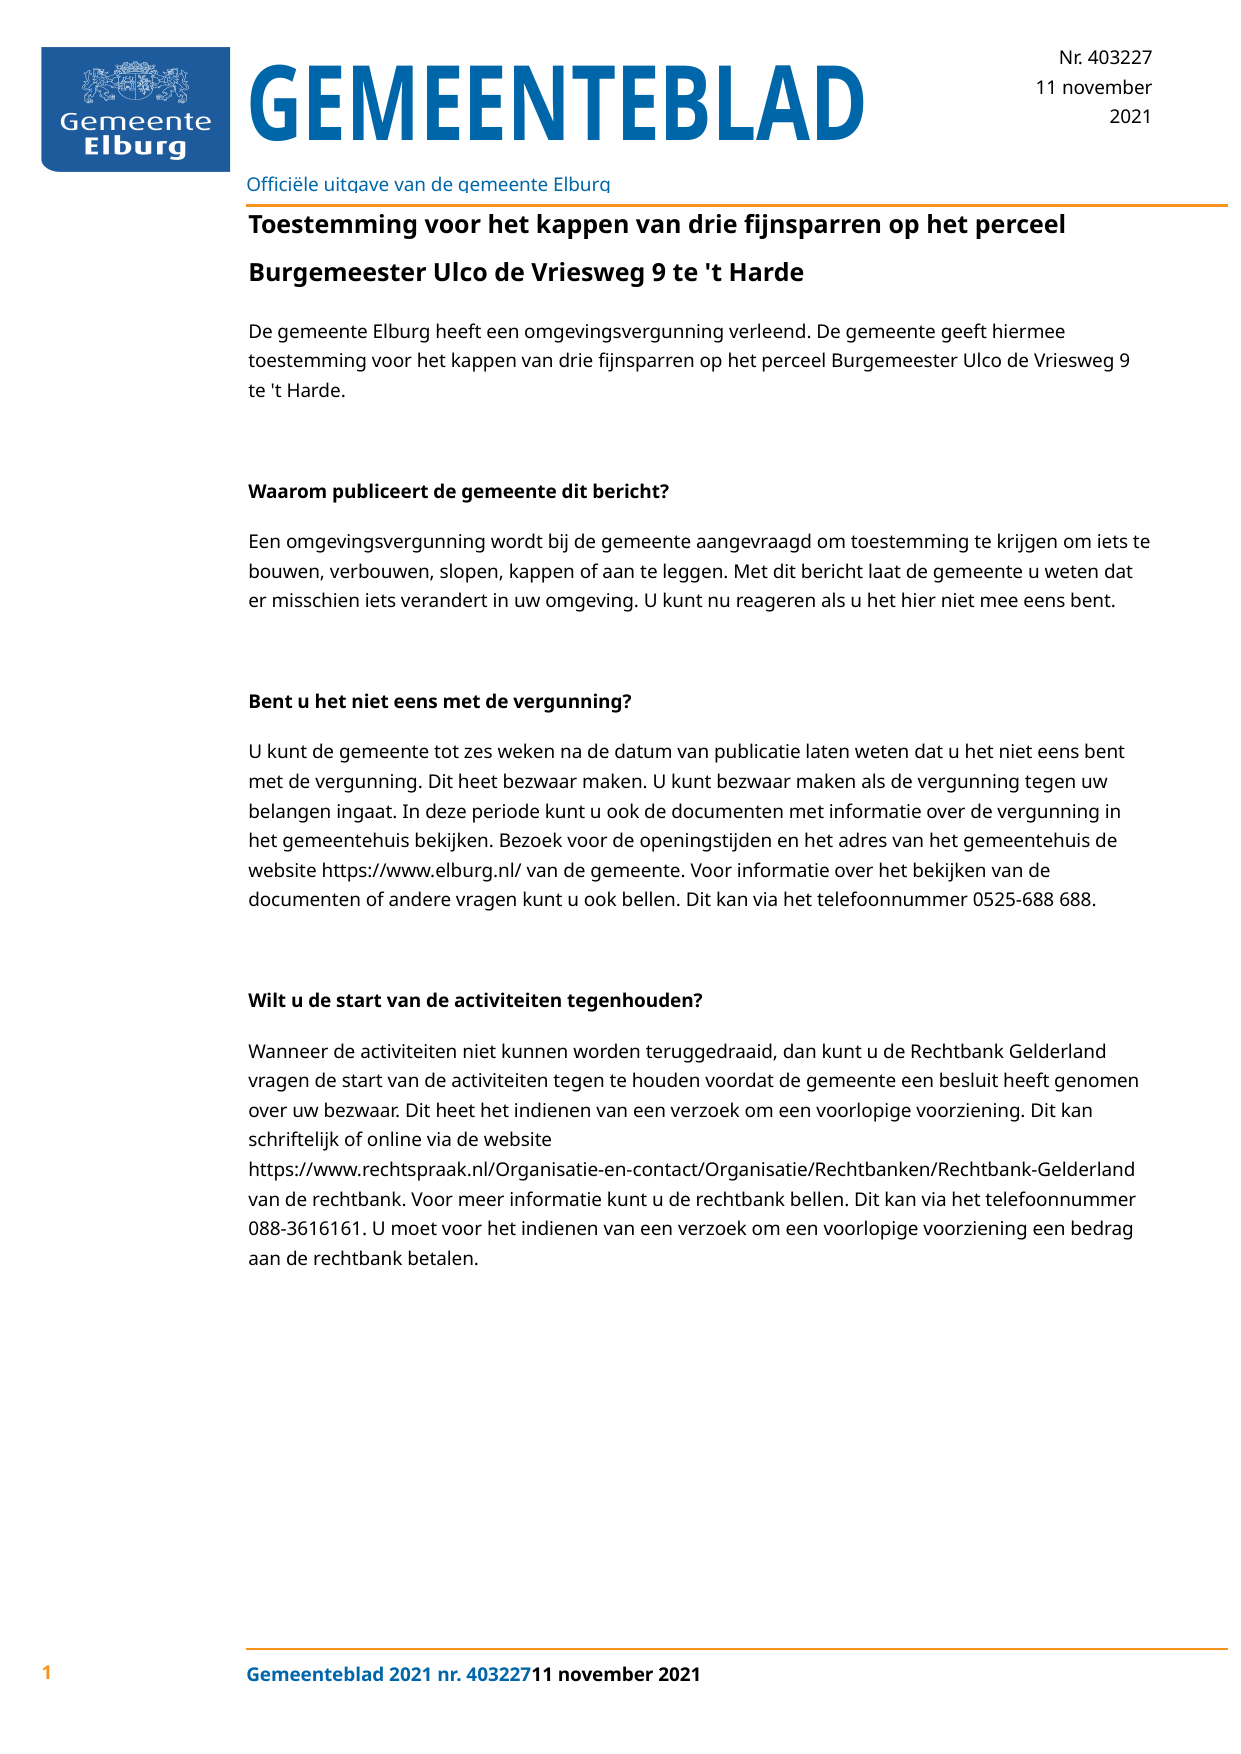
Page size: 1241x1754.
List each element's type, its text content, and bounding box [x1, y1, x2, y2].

text Wilt u de start van de activiteiten tegenhouden? [248, 987, 1152, 1013]
text U kunt de gemeente tot zes weken na de datum van publicatie laten weten dat u het niet eens bent met de vergunning. Dit heet bezwaar maken. U kunt bezwaar maken als de vergunning tegen uw belangen ingaat. In deze periode kunt u ook de documenten met informatie over de vergunning in het gemeentehuis bekijken. Bezoek voor de openingstijden en het adres van het gemeentehuis de website https://www.elburg.nl/ van de gemeente. Voor informatie over het bekijken van de documenten of andere vragen kunt u ook bellen. Dit kan via het telefoonnummer 0525-688 688. [248, 739, 1152, 912]
text Wanneer de activiteiten niet kunnen worden teruggedraaid, dan kunt u de Rechtbank Gelderland vragen de start van de activiteiten tegen te houden voordat de gemeente een besluit heeft genomen over uw bezwaar. Dit heet het indienen van een verzoek om een voorlopige voorziening. Dit kan schriftelijk of online via de website https://www.rechtspraak.nl/Organisatie-en-contact/Organisatie/Rechtbanken/Rechtbank-Gelderland van de rechtbank. Voor meer informatie kunt u de rechtbank bellen. Dit kan via het telefoonnummer 088-3616161. U moet voor het indienen van een verzoek om een voorlopige voorziening een bedrag aan de rechtbank betalen. [248, 1038, 1152, 1271]
text Waarom publiceert de gemeente dit bericht? [248, 478, 1152, 504]
text De gemeente Elburg heeft een omgevingsvergunning verleend. De gemeente geeft hiermee toestemming voor het kappen van drie fijnsparren op het perceel Burgemeester Ulco de Vriesweg 9 te 't Harde. [248, 318, 1152, 403]
picture [41, 47, 231, 172]
text Toestemming voor het kappen van drie fijnsparren op het perceel Burgemeester Ulco de Vriesweg 9 te 't Harde [248, 207, 1152, 288]
text Een omgevingsvergunning wordt bij de gemeente aangevraagd om toestemming te krijgen om iets te bouwen, verbouwen, slopen, kappen of aan te leggen. Met dit bericht laat de gemeente u weten dat er misschien iets verandert in uw omgeving. U kunt nu reageren als u het hier niet mee eens bent. [248, 528, 1152, 613]
text Bent u het niet eens met de vergunning? [248, 688, 1152, 714]
